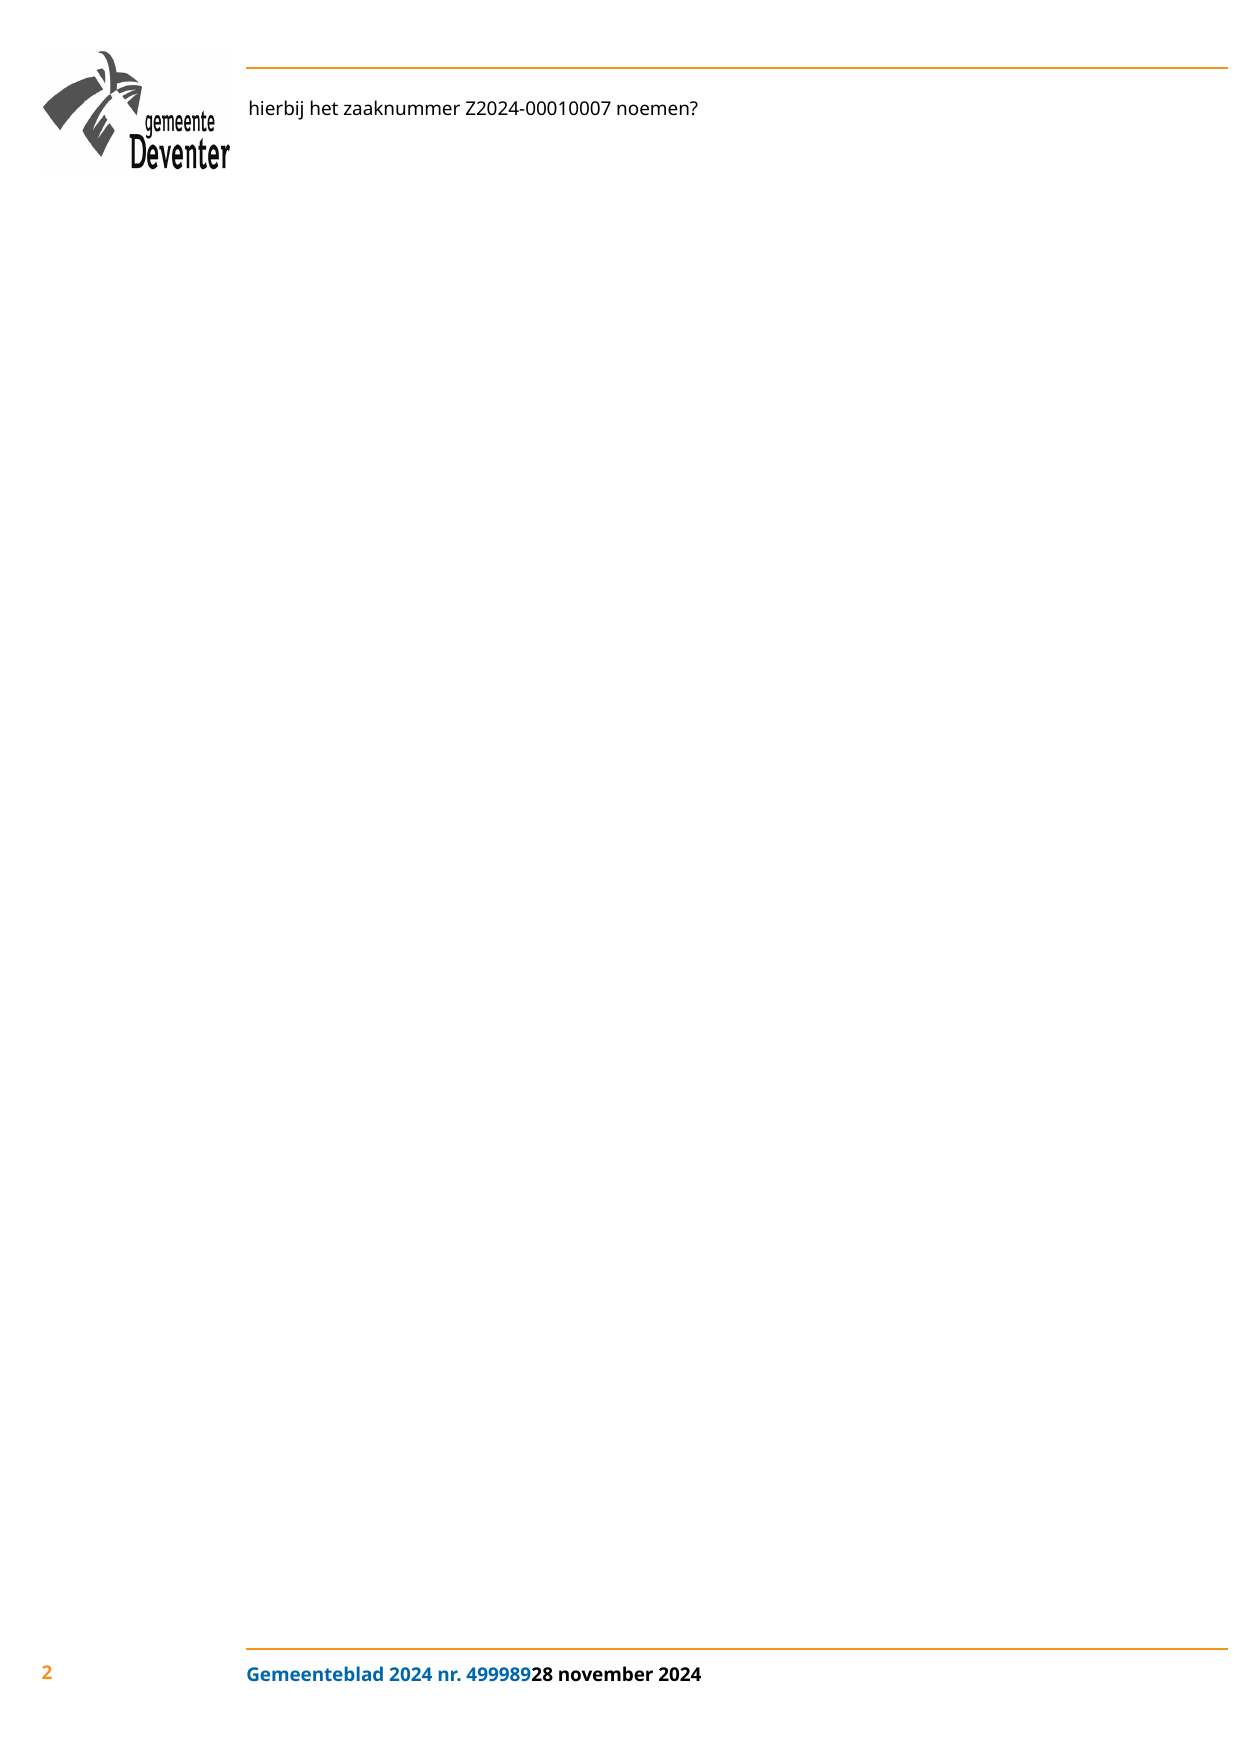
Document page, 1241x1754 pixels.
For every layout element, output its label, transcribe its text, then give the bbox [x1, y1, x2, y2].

picture [41, 47, 231, 172]
text hierbij het zaaknummer Z2024-00010007 noemen? [248, 95, 1152, 121]
